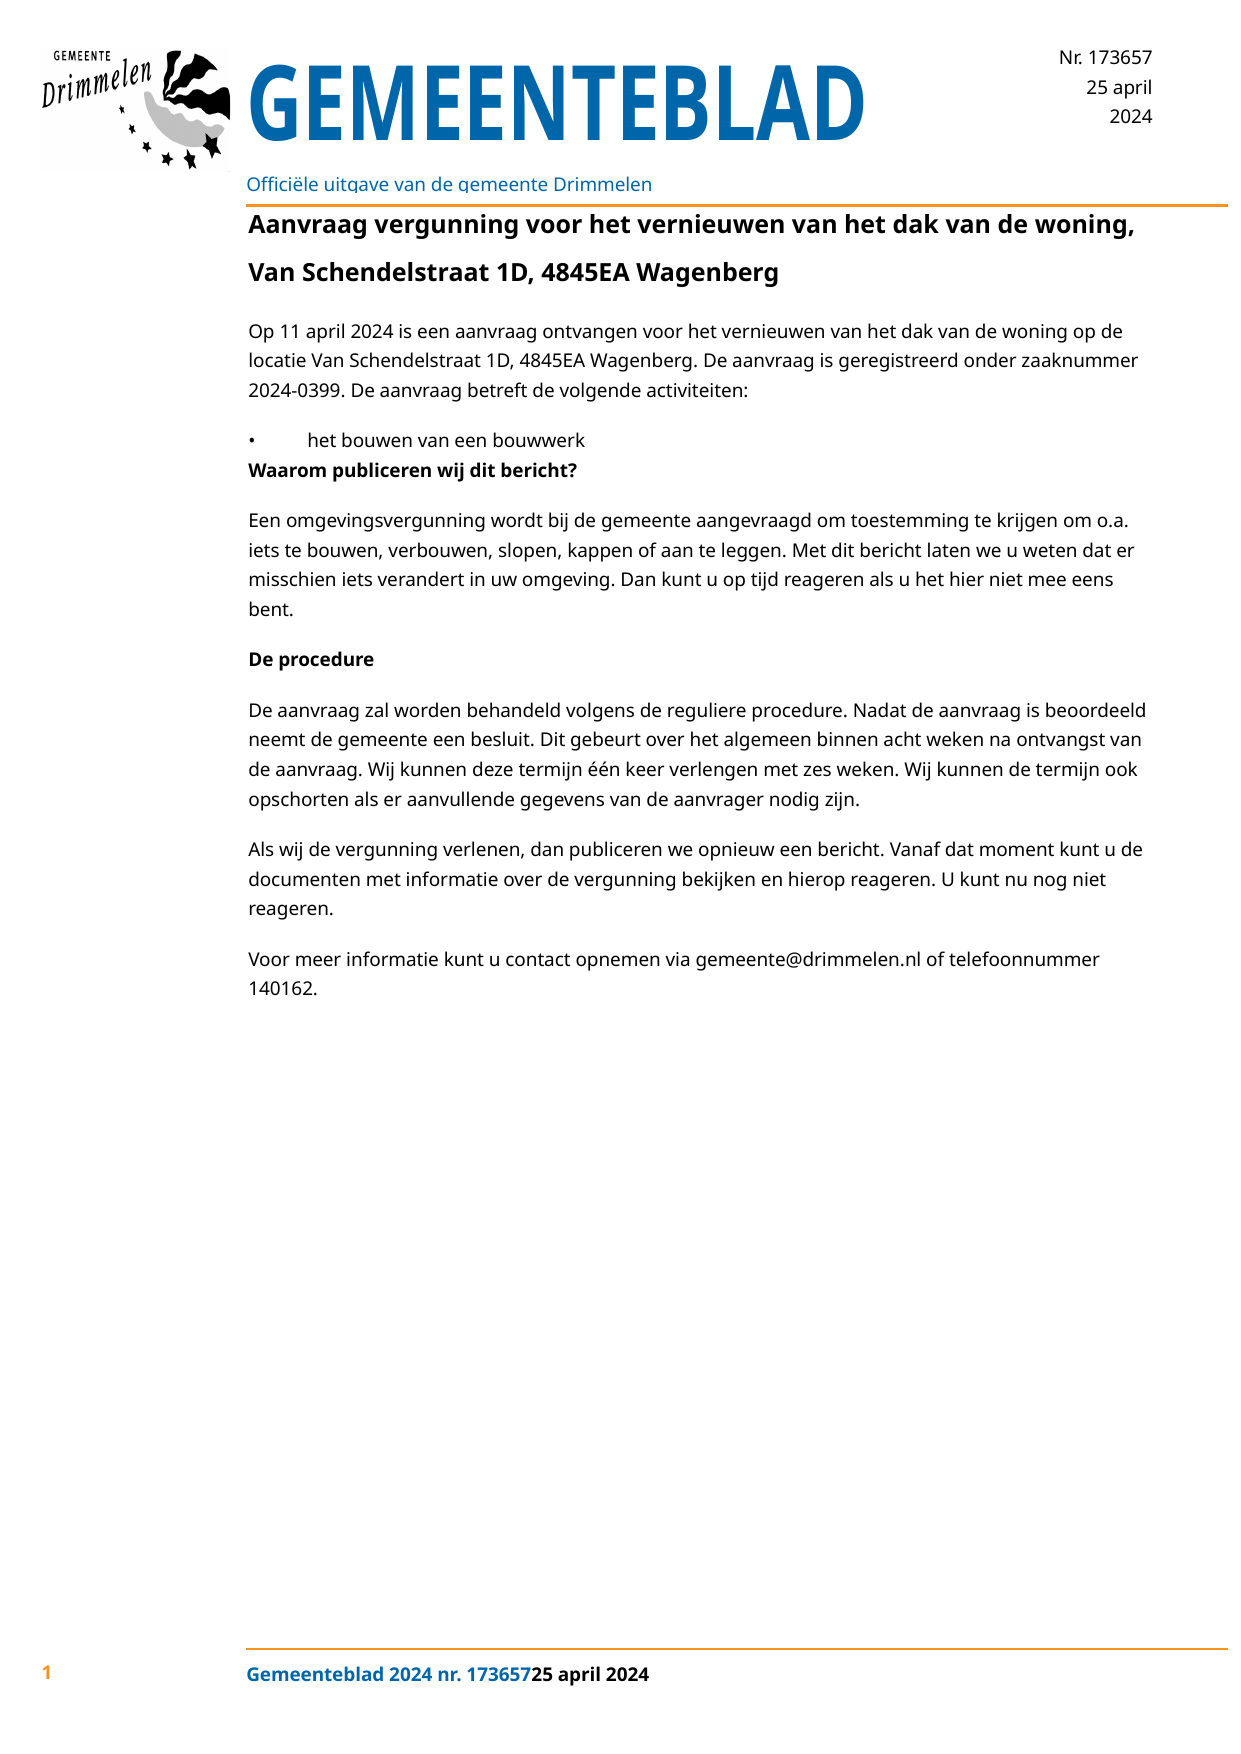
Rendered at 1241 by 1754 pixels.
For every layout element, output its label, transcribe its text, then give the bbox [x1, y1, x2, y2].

list het bouwen van een bouwwerk [248, 427, 1152, 453]
text Als wij de vergunning verlenen, dan publiceren we opnieuw een bericht. Vanaf dat moment kunt u de documenten met informatie over de vergunning bekijken en hierop reageren. U kunt nu nog niet reageren. [248, 836, 1152, 921]
text De procedure [248, 647, 1152, 672]
text Op 11 april 2024 is een aanvraag ontvangen voor het vernieuwen van het dak van de woning op de locatie Van Schendelstraat 1D, 4845EA Wagenberg. De aanvraag is geregistreerd onder zaaknummer 2024-0399. De aanvraag betreft de volgende activiteiten: [248, 318, 1152, 403]
picture [41, 47, 231, 172]
text Een omgevingsvergunning wordt bij de gemeente aangevraagd om toestemming te krijgen om o.a. iets te bouwen, verbouwen, slopen, kappen of aan te leggen. Met dit bericht laten we u weten dat er misschien iets verandert in uw omgeving. Dan kunt u op tijd reageren als u het hier niet mee eens bent. [248, 507, 1152, 622]
text Aanvraag vergunning voor het vernieuwen van het dak van de woning, Van Schendelstraat 1D, 4845EA Wagenberg [248, 207, 1152, 288]
text Waarom publiceren wij dit bericht? [248, 457, 1152, 483]
text De aanvraag zal worden behandeld volgens de reguliere procedure. Nadat de aanvraag is beoordeeld neemt de gemeente een besluit. Dit gebeurt over het algemeen binnen acht weken na ontvangst van de aanvraag. Wij kunnen deze termijn één keer verlengen met zes weken. Wij kunnen de termijn ook opschorten als er aanvullende gegevens van de aanvrager nodig zijn. [248, 697, 1152, 812]
text Voor meer informatie kunt u contact opnemen via gemeente@drimmelen.nl of telefoonnummer 140162. [248, 946, 1152, 1001]
